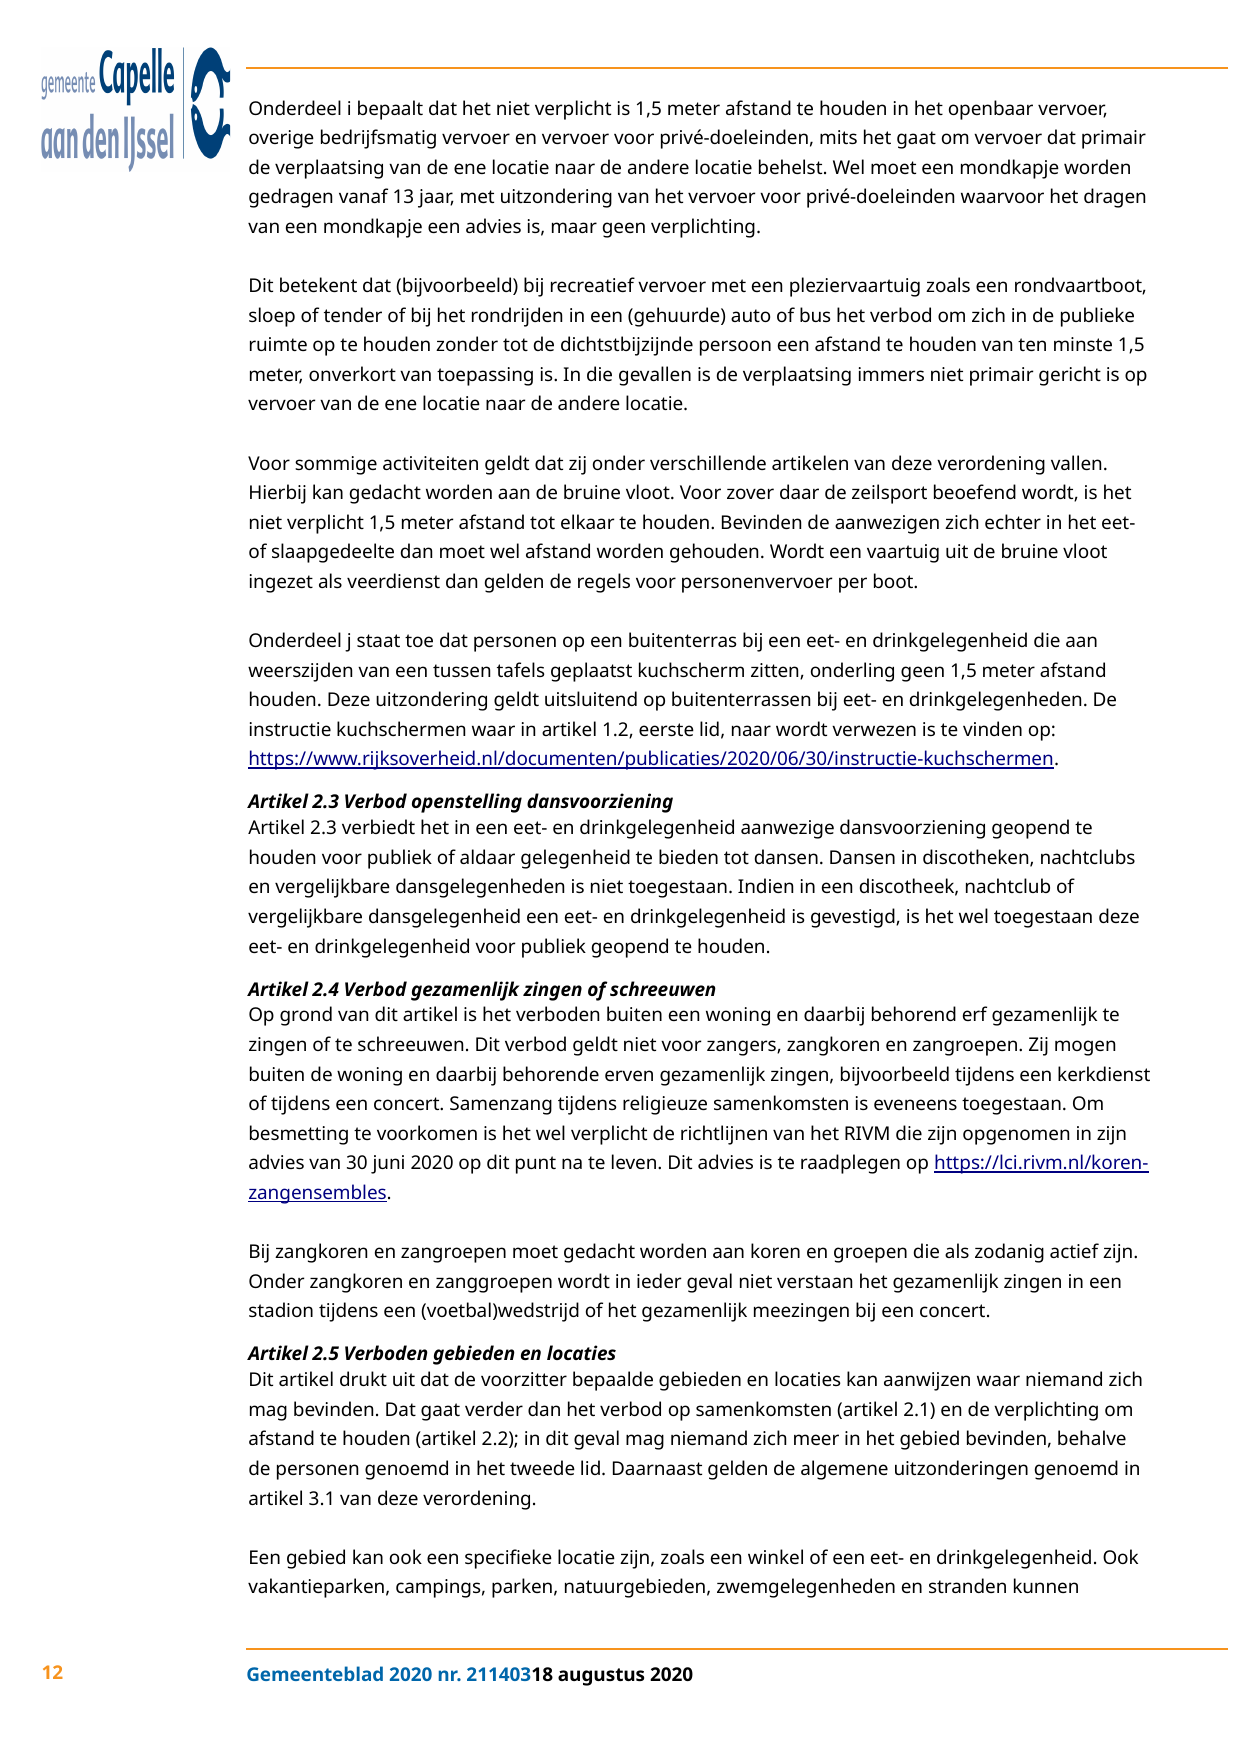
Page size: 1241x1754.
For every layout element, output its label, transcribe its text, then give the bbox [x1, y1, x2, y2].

text Dit betekent dat (bijvoorbeeld) bij recreatief vervoer met een pleziervaartuig zoals een rondvaartboot, sloep of tender of bij het rondrijden in een (gehuurde) auto of bus het verbod om zich in de publieke ruimte op te houden zonder tot de dichtstbijzijnde persoon een afstand te houden van ten minste 1,5 meter, onverkort van toepassing is. In die gevallen is de verplaatsing immers niet primair gericht is op vervoer van de ene locatie naar de andere locatie. [248, 272, 1152, 416]
picture [41, 47, 231, 172]
text Bij zangkoren en zangroepen moet gedacht worden aan koren en groepen die als zodanig actief zijn. Onder zangkoren en zanggroepen wordt in ieder geval niet verstaan het gezamenlijk zingen in een stadion tijdens een (voetbal)wedstrijd of het gezamenlijk meezingen bij een concert. [248, 1238, 1152, 1323]
text Onderdeel i bepaalt dat het niet verplicht is 1,5 meter afstand te houden in het openbaar vervoer, overige bedrijfsmatig vervoer en vervoer voor privé-doeleinden, mits het gaat om vervoer dat primair de verplaatsing van de ene locatie naar de andere locatie behelst. Wel moet een mondkapje worden gedragen vanaf 13 jaar, met uitzondering van het vervoer voor privé-doeleinden waarvoor het dragen van een mondkapje een advies is, maar geen verplichting. [248, 95, 1152, 239]
text Artikel 2.3 verbiedt het in een eet- en drinkgelegenheid aanwezige dansvoorziening geopend te houden voor publiek of aldaar gelegenheid te bieden tot dansen. Dansen in discotheken, nachtclubs en vergelijkbare dansgelegenheden is niet toegestaan. Indien in een discotheek, nachtclub of vergelijkbare dansgelegenheid een eet- en drinkgelegenheid is gevestigd, is het wel toegestaan deze eet- en drinkgelegenheid voor publiek geopend te houden. [248, 814, 1152, 958]
text Artikel 2.5 Verboden gebieden en locaties [248, 1341, 1152, 1366]
text Dit artikel drukt uit dat de voorzitter bepaalde gebieden en locaties kan aanwijzen waar niemand zich mag bevinden. Dat gaat verder dan het verbod op samenkomsten (artikel 2.1) en de verplichting om afstand te houden (artikel 2.2); in dit geval mag niemand zich meer in het gebied bevinden, behalve de personen genoemd in het tweede lid. Daarnaast gelden de algemene uitzonderingen genoemd in artikel 3.1 van deze verordening. [248, 1366, 1152, 1510]
text Een gebied kan ook een specifieke locatie zijn, zoals een winkel of een eet- en drinkgelegenheid. Ook vakantieparken, campings, parken, natuurgebieden, zwemgelegenheden en stranden kunnen [248, 1544, 1152, 1599]
text Artikel 2.4 Verbod gezamenlijk zingen of schreeuwen [248, 976, 1152, 1002]
text Op grond van dit artikel is het verboden buiten een woning en daarbij behorend erf gezamenlijk te zingen of te schreeuwen. Dit verbod geldt niet voor zangers, zangkoren en zangroepen. Zij mogen buiten de woning en daarbij behorende erven gezamenlijk zingen, bijvoorbeeld tijdens een kerkdienst of tijdens een concert. Samenzang tijdens religieuze samenkomsten is eveneens toegestaan. Om besmetting te voorkomen is het wel verplicht de richtlijnen van het RIVM die zijn opgenomen in zijn advies van 30 juni 2020 op dit punt na te leven. Dit advies is te raadplegen op https://lci.rivm.nl/koren-zangensembles. [248, 1002, 1152, 1205]
text Artikel 2.3 Verbod openstelling dansvoorziening [248, 789, 1152, 814]
text Voor sommige activiteiten geldt dat zij onder verschillende artikelen van deze verordening vallen. Hierbij kan gedacht worden aan de bruine vloot. Voor zover daar de zeilsport beoefend wordt, is het niet verplicht 1,5 meter afstand tot elkaar te houden. Bevinden de aanwezigen zich echter in het eet- of slaapgedeelte dan moet wel afstand worden gehouden. Wordt een vaartuig uit de bruine vloot ingezet als veerdienst dan gelden de regels voor personenvervoer per boot. [248, 450, 1152, 594]
text Onderdeel j staat toe dat personen op een buitenterras bij een eet- en drinkgelegenheid die aan weerszijden van een tussen tafels geplaatst kuchscherm zitten, onderling geen 1,5 meter afstand houden. Deze uitzondering geldt uitsluitend op buitenterrassen bij eet- en drinkgelegenheden. De instructie kuchschermen waar in artikel 1.2, eerste lid, naar wordt verwezen is te vinden op: https://www.rijksoverheid.nl/documenten/publicaties/2020/06/30/instructie-kuchschermen. [248, 627, 1152, 771]
